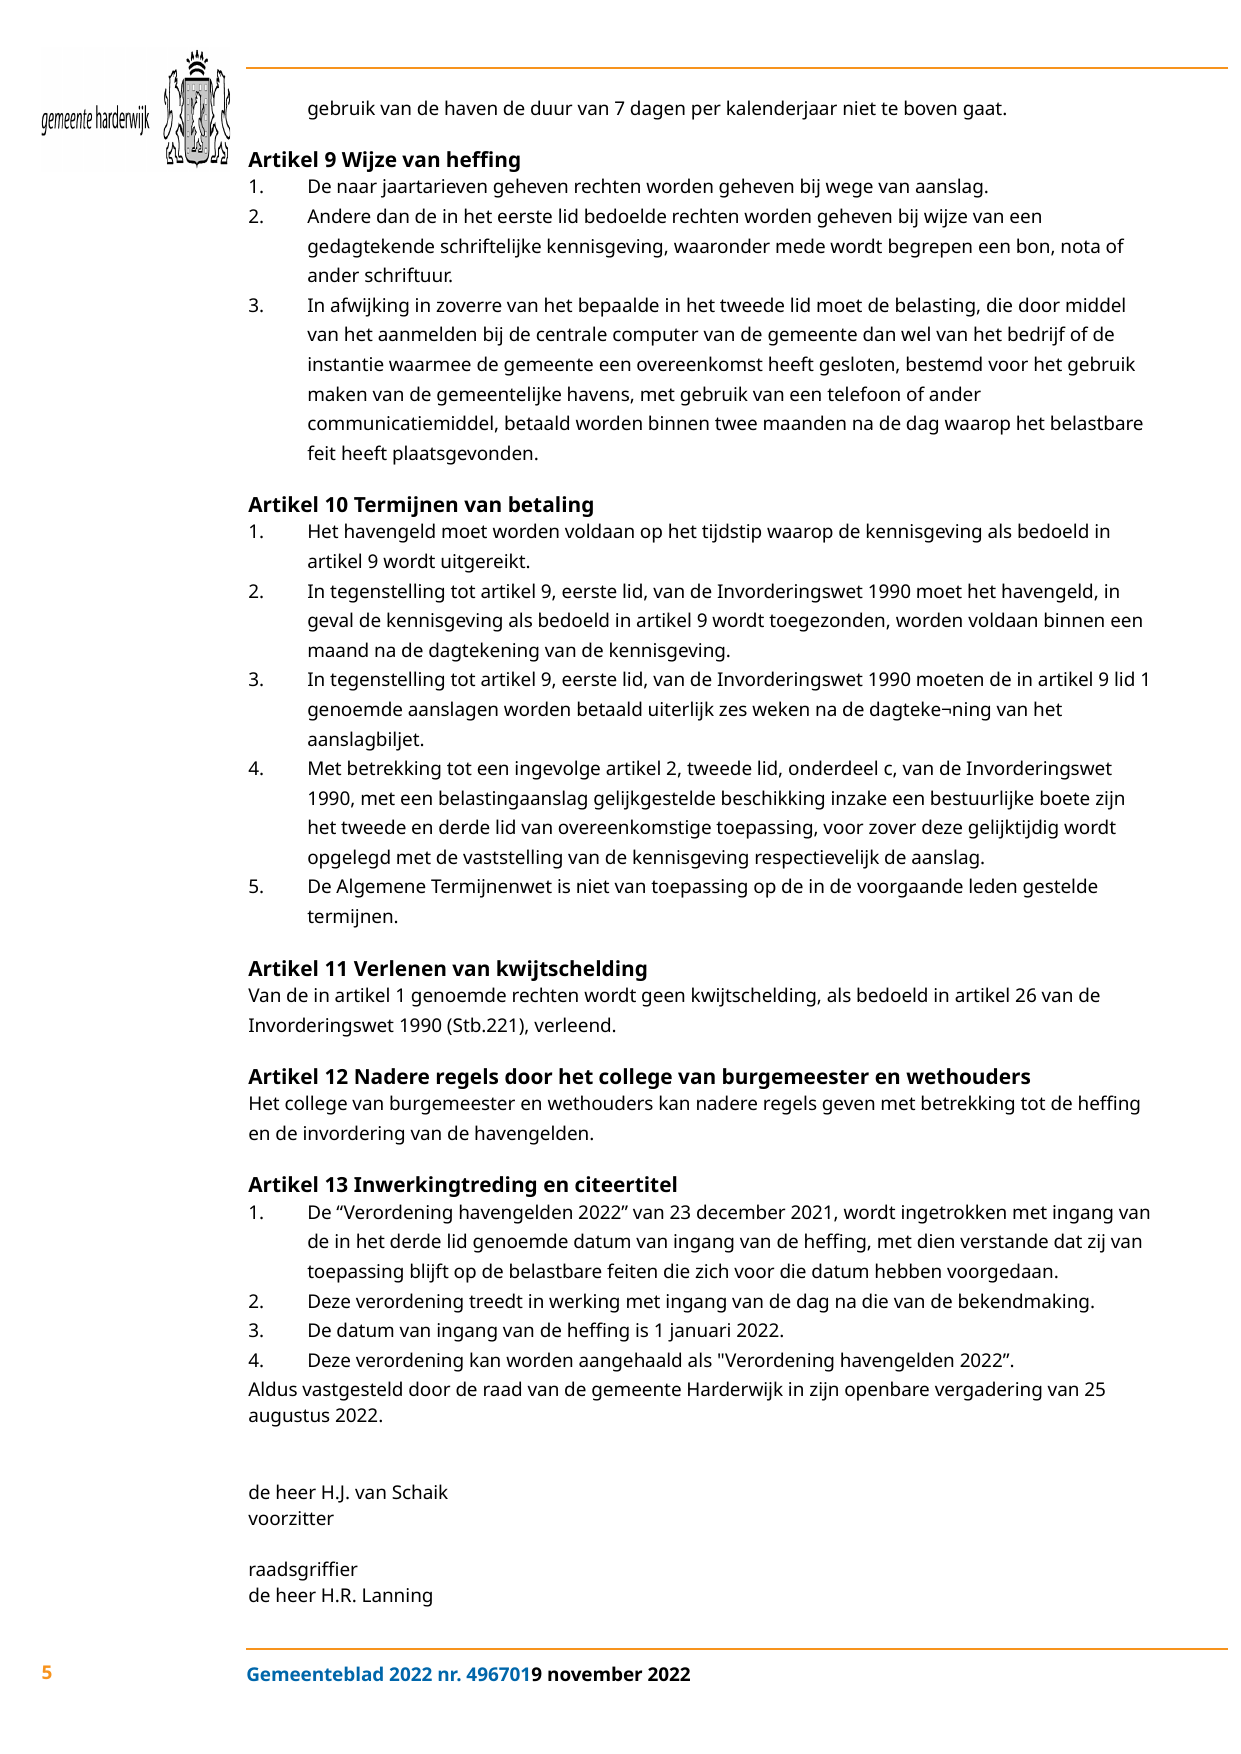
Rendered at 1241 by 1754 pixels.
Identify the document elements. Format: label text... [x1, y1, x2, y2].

list Deze verordening kan worden aangehaald als "Verordening havengelden 2022”. [248, 1347, 1152, 1373]
list De “Verordening havengelden 2022” van 23 december 2021, wordt ingetrokken met ingang van de in het derde lid genoemde datum van ingang van de heffing, met dien verstande dat zij van toepassing blijft op de belastbare feiten die zich voor die datum hebben voorgedaan. [248, 1199, 1152, 1284]
list In tegenstelling tot artikel 9, eerste lid, van de Invorderingswet 1990 moet het havengeld, in geval de kennisgeving als bedoeld in artikel 9 wordt toegezonden, worden voldaan binnen een maand na de dagtekening van de kennisgeving. [248, 578, 1152, 663]
text Artikel 10 Termijnen van betaling [248, 490, 1152, 519]
text Artikel 13 Inwerkingtreding en citeertitel [248, 1171, 1152, 1199]
list Het havengeld moet worden voldaan op het tijdstip waarop de kennisgeving als bedoeld in artikel 9 wordt uitgereikt. [248, 519, 1152, 574]
text Artikel 11 Verlenen van kwijtschelding [248, 954, 1152, 982]
list Andere dan de in het eerste lid bedoelde rechten worden geheven bij wijze van een gedagtekende schriftelijke kennisgeving, waaronder mede wordt begrepen een bon, nota of ander schriftuur. [248, 203, 1152, 288]
list In afwijking in zoverre van het bepaalde in het tweede lid moet de belasting, die door middel van het aanmelden bij de centrale computer van de gemeente dan wel van het bedrijf of de instantie waarmee de gemeente een overeenkomst heeft gesloten, bestemd voor het gebruik maken van de gemeentelijke havens, met gebruik van een telefoon of ander communicatiemiddel, betaald worden binnen twee maanden na de dag waarop het belastbare feit heeft plaatsgevonden. [248, 292, 1152, 466]
text Aldus vastgesteld door de raad van de gemeente Harderwijk in zijn openbare vergadering van 25 augustus 2022. [248, 1377, 1152, 1428]
list De datum van ingang van de heffing is 1 januari 2022. [248, 1317, 1152, 1343]
text voorzitter [248, 1505, 1152, 1531]
list In tegenstelling tot artikel 9, eerste lid, van de Invorderingswet 1990 moeten de in artikel 9 lid 1 genoemde aanslagen worden betaald uiterlijk zes weken na de dagteke¬ning van het aanslagbiljet. [248, 667, 1152, 752]
text Het college van burgemeester en wethouders kan nadere regels geven met betrekking tot de heffing en de invordering van de havengelden. [248, 1091, 1152, 1146]
text de heer H.J. van Schaik [248, 1479, 1152, 1505]
list De naar jaartarieven geheven rechten worden geheven bij wege van aanslag. [248, 174, 1152, 199]
list Deze verordening treedt in werking met ingang van de dag na die van de bekendmaking. [248, 1288, 1152, 1313]
list gebruik van de haven de duur van 7 dagen per kalenderjaar niet te boven gaat. [248, 95, 1152, 121]
list Met betrekking tot een ingevolge artikel 2, tweede lid, onderdeel c, van de Invorderingswet 1990, met een belastingaanslag gelijkgestelde beschikking inzake een bestuurlijke boete zijn het tweede en derde lid van overeenkomstige toepassing, voor zover deze gelijktijdig wordt opgelegd met de vaststelling van de kennisgeving respectievelijk de aanslag. [248, 755, 1152, 870]
text Artikel 12 Nadere regels door het college van burgemeester en wethouders [248, 1062, 1152, 1091]
text Artikel 9 Wijze van heffing [248, 145, 1152, 174]
text de heer H.R. Lanning [248, 1582, 1152, 1608]
text Van de in artikel 1 genoemde rechten wordt geen kwijtschelding, als bedoeld in artikel 26 van de Invorderingswet 1990 (Stb.221), verleend. [248, 982, 1152, 1037]
picture [41, 47, 231, 172]
list De Algemene Termijnenwet is niet van toepassing op de in de voorgaande leden gestelde termijnen. [248, 874, 1152, 929]
text raadsgriffier [248, 1557, 1152, 1582]
